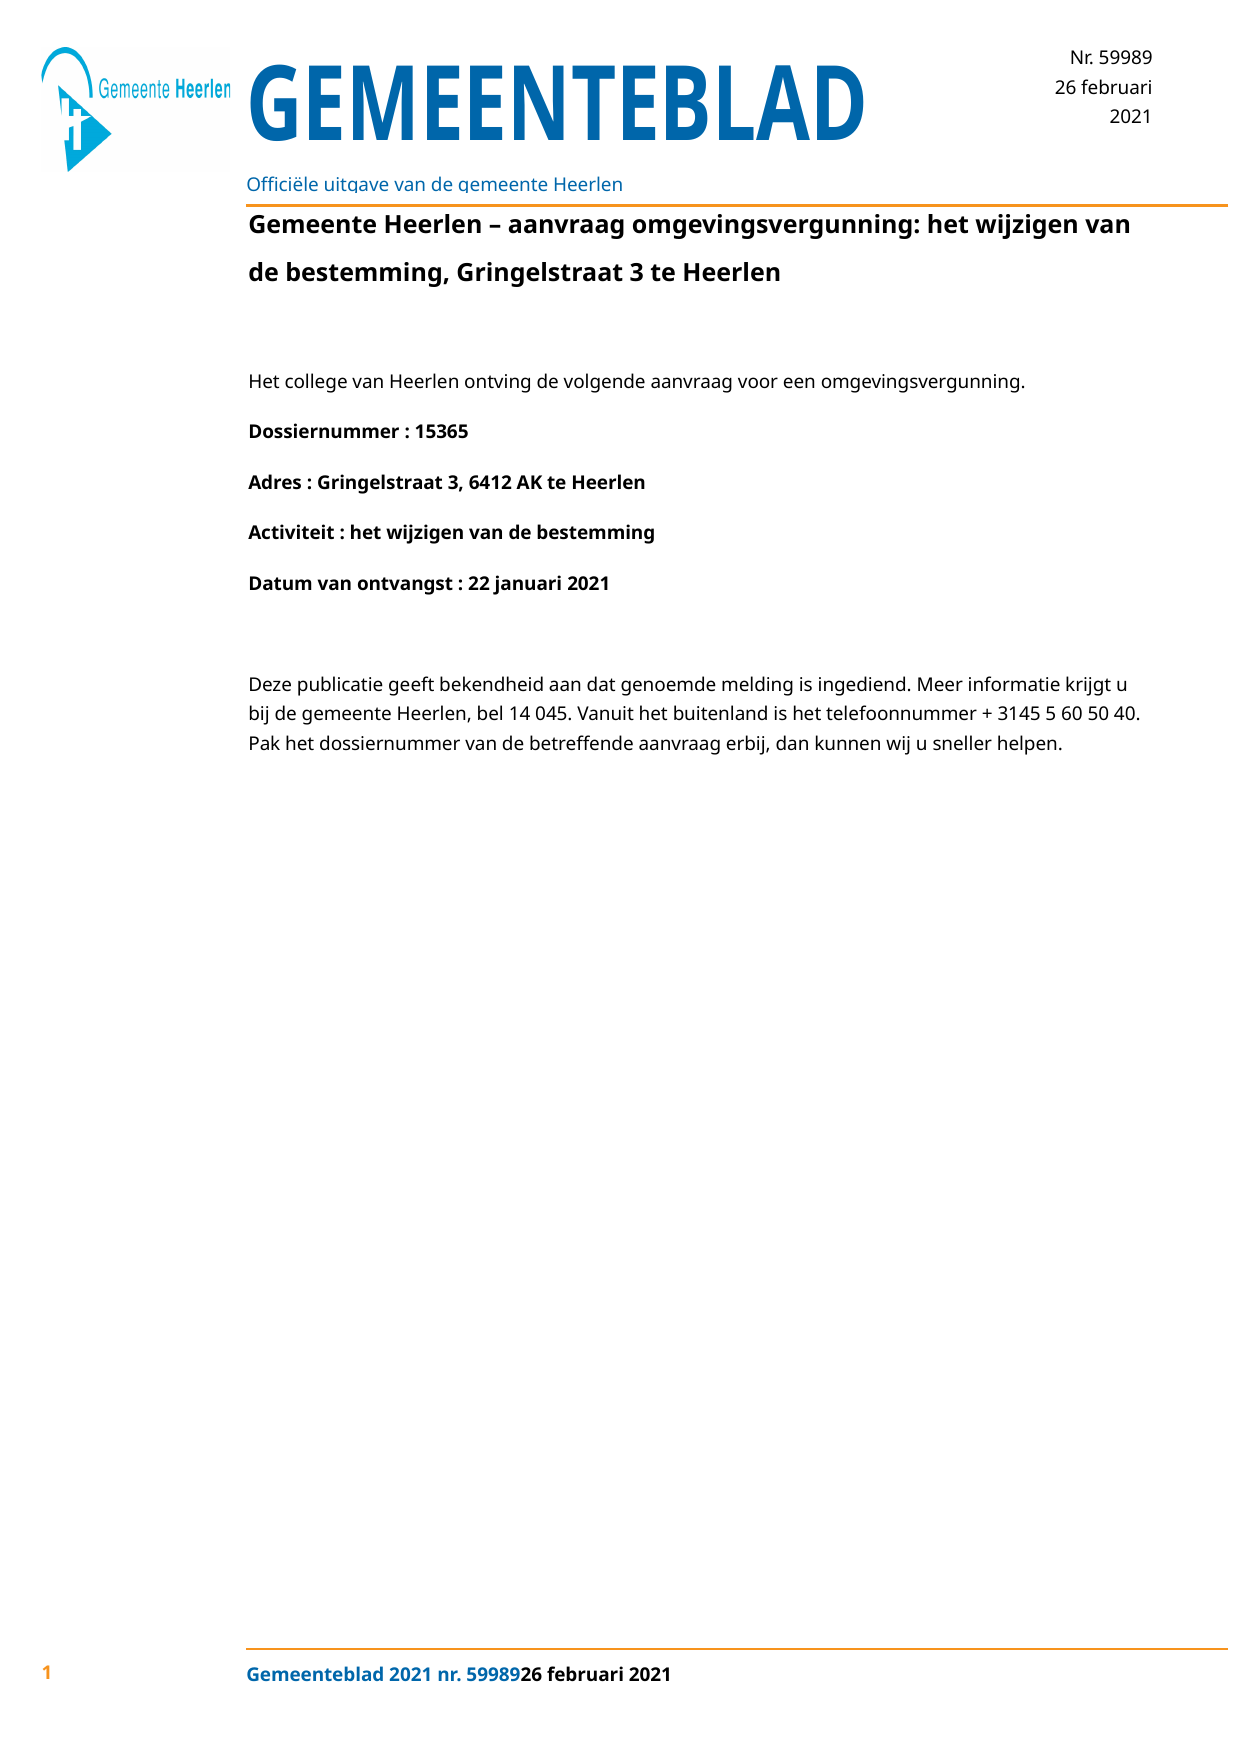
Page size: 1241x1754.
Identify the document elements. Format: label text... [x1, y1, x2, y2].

text Deze publicatie geeft bekendheid aan dat genoemde melding is ingediend. Meer informatie krijgt u bij de gemeente Heerlen, bel 14 045. Vanuit het buitenland is het telefoonnummer + 3145 5 60 50 40. Pak het dossiernummer van de betreffende aanvraag erbij, dan kunnen wij u sneller helpen. [248, 671, 1152, 756]
text Datum van ontvangst : 22 januari 2021 [248, 570, 1152, 596]
picture [41, 47, 231, 172]
text Het college van Heerlen ontving de volgende aanvraag voor een omgevingsvergunning. [248, 368, 1152, 394]
text Adres : Gringelstraat 3, 6412 AK te Heerlen [248, 469, 1152, 495]
text Activiteit : het wijzigen van de bestemming [248, 519, 1152, 545]
text Gemeente Heerlen – aanvraag omgevingsvergunning: het wijzigen van de bestemming, Gringelstraat 3 te Heerlen [248, 207, 1152, 288]
text Dossiernummer : 15365 [248, 419, 1152, 444]
picture [41, 47, 59, 70]
